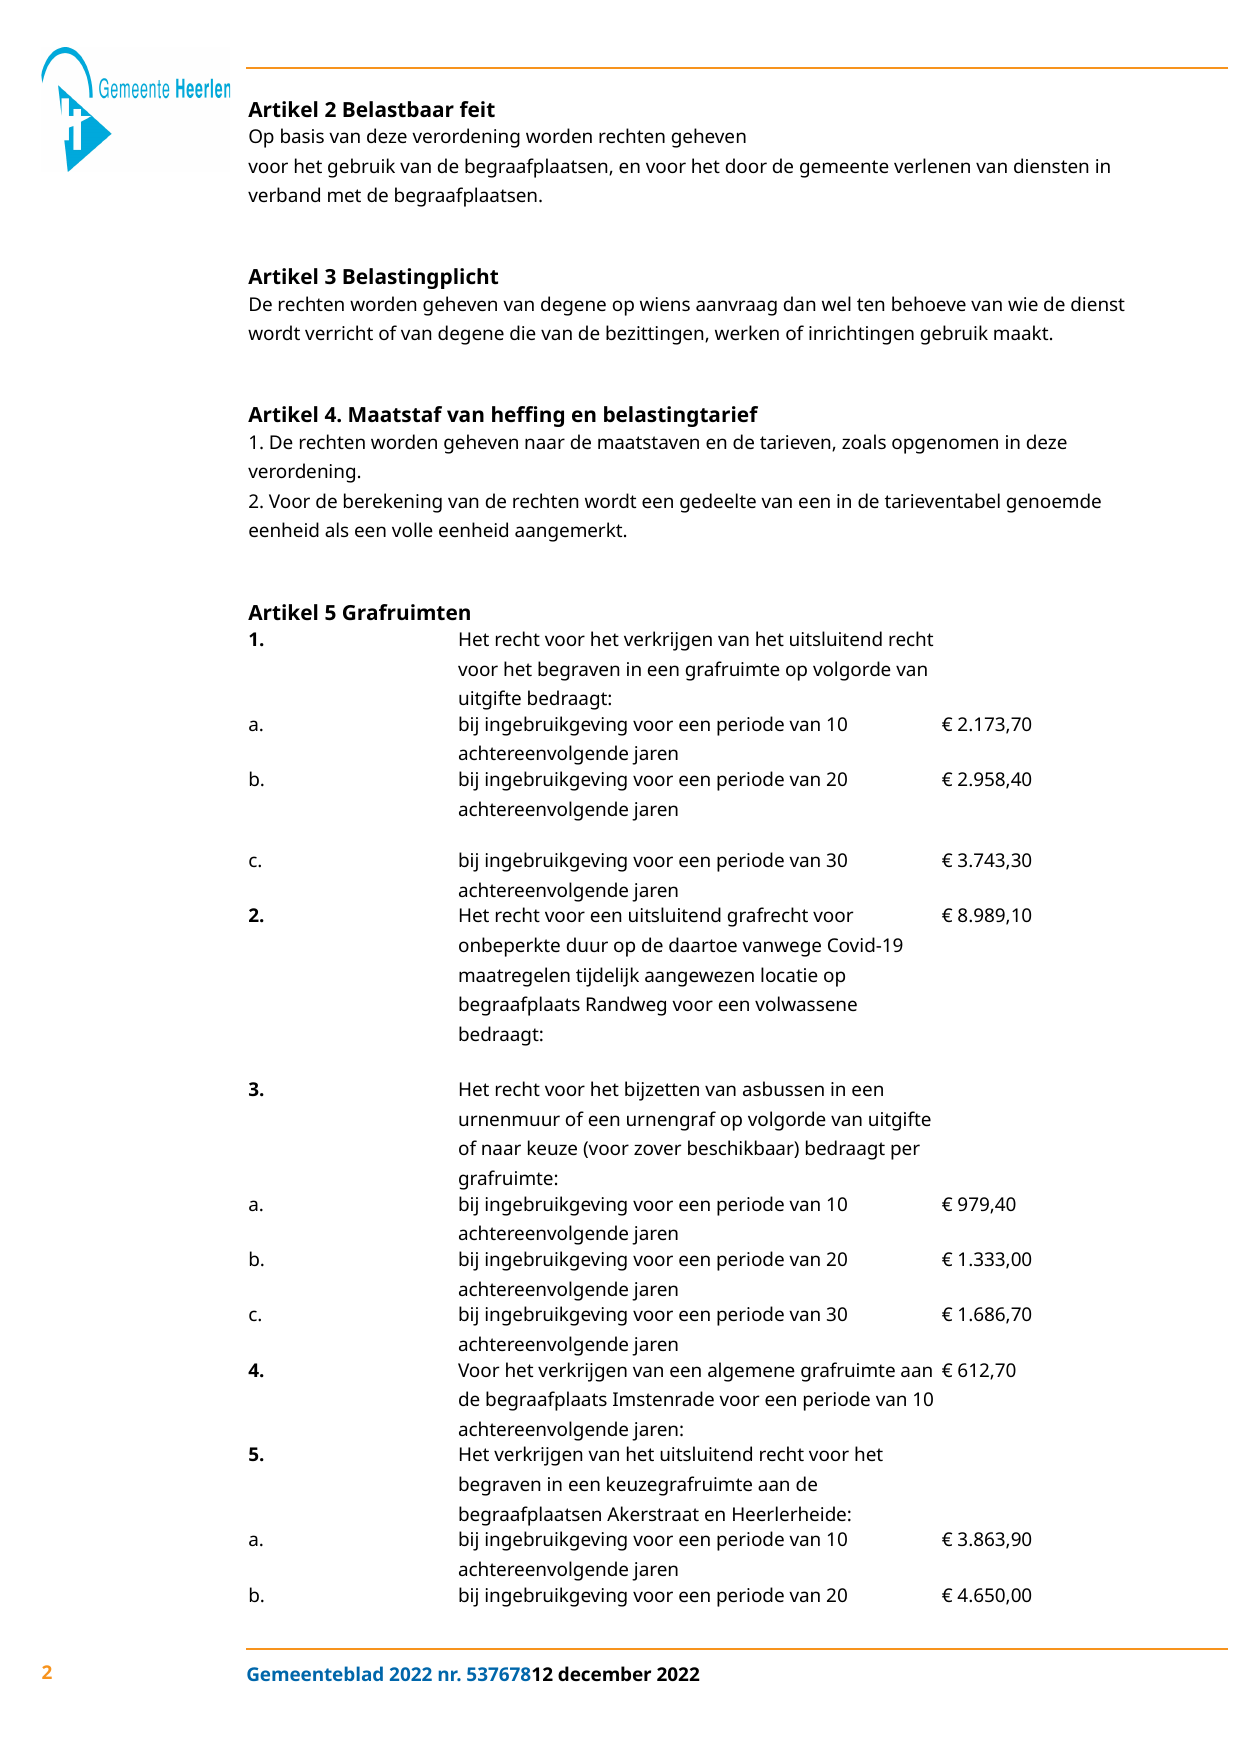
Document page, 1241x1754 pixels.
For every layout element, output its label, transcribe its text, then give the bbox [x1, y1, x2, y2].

table_cell € 3.863,90 [942, 1527, 1152, 1582]
table_cell 4. [248, 1357, 458, 1442]
table_cell bij ingebruikgeving voor een periode van 10 achtereenvolgende jaren [458, 711, 942, 766]
text Op basis van deze verordening worden rechten geheven [248, 123, 1152, 149]
table_cell € 1.686,70 [942, 1301, 1152, 1357]
table_cell bij ingebruikgeving voor een periode van 20 achtereenvolgende jaren [458, 1246, 942, 1301]
text 2. Voor de berekening van de rechten wordt een gedeelte van een in de tarieventabel genoemde eenheid als een volle eenheid aangemerkt. [248, 488, 1152, 543]
text Artikel 3 Belastingplicht [248, 262, 1152, 291]
table_cell bij ingebruikgeving voor een periode van 30 achtereenvolgende jaren [458, 1301, 942, 1357]
table_cell bij ingebruikgeving voor een periode van 30 achtereenvolgende jaren [458, 848, 942, 903]
table_cell 3. [248, 1076, 458, 1191]
text De rechten worden geheven van degene op wiens aanvraag dan wel ten behoeve van wie de dienst wordt verricht of van degene die van de bezittingen, werken of inrichtingen gebruik maakt. [248, 291, 1152, 346]
table_cell a. [248, 711, 458, 766]
table_cell b. [248, 766, 458, 822]
table_cell c. [248, 1301, 458, 1357]
table_cell bij ingebruikgeving voor een periode van 10 achtereenvolgende jaren [458, 1191, 942, 1246]
text 1. De rechten worden geheven naar de maatstaven en de tarieven, zoals opgenomen in deze verordening. [248, 429, 1152, 484]
table_cell 5. [248, 1442, 458, 1527]
table_cell Het verkrijgen van het uitsluitend recht voor het begraven in een keuzegrafruimte aan de begraafplaatsen Akerstraat en Heerlerheide: [458, 1442, 942, 1527]
text Artikel 5 Grafruimten [248, 598, 1152, 626]
picture [41, 47, 231, 172]
table_cell € 4.650,00 [942, 1582, 1152, 1608]
table_cell [942, 1076, 1152, 1191]
table_cell a. [248, 1191, 458, 1246]
table_cell € 8.989,10 [942, 903, 1152, 1076]
text Artikel 4. Maatstaf van heffing en belastingtarief [248, 400, 1152, 429]
table_cell bij ingebruikgeving voor een periode van 20 achtereenvolgende jaren [458, 766, 942, 822]
table_cell € 3.743,30 [942, 848, 1152, 903]
table_cell € 2.958,40 [942, 766, 1152, 822]
picture [41, 47, 59, 70]
table_cell b. [248, 1246, 458, 1301]
table_cell Het recht voor het bijzetten van asbussen in een urnenmuur of een urnengraf op volgorde van uitgifte of naar keuze (voor zover beschikbaar) bedraagt per grafruimte: [458, 1076, 942, 1191]
table_cell € 1.333,00 [942, 1246, 1152, 1301]
table_cell [942, 1442, 1152, 1527]
table_cell c. [248, 848, 458, 903]
table_cell € 2.173,70 [942, 711, 1152, 766]
table_cell [458, 822, 942, 847]
table_cell a. [248, 1527, 458, 1582]
table_cell 2. [248, 903, 458, 1076]
table_cell Voor het verkrijgen van een algemene grafruimte aan de begraafplaats Imstenrade voor een periode van 10 achtereenvolgende jaren: [458, 1357, 942, 1442]
table_header [942, 626, 1152, 711]
text Artikel 2 Belastbaar feit [248, 95, 1152, 123]
table_cell bij ingebruikgeving voor een periode van 10 achtereenvolgende jaren [458, 1527, 942, 1582]
table_cell [248, 822, 458, 847]
table_header Het recht voor het verkrijgen van het uitsluitend recht voor het begraven in een grafruimte op volgorde van uitgifte bedraagt: [458, 626, 942, 711]
table_cell b. [248, 1582, 458, 1608]
table_cell [942, 822, 1152, 847]
text voor het gebruik van de begraafplaatsen, en voor het door de gemeente verlenen van diensten in verband met de begraafplaatsen. [248, 153, 1152, 208]
table_header 1. [248, 626, 458, 711]
table_cell Het recht voor een uitsluitend grafrecht voor onbeperkte duur op de daartoe vanwege Covid-19 maatregelen tijdelijk aangewezen locatie op begraafplaats Randweg voor een volwassene bedraagt: [458, 903, 942, 1076]
table_cell € 612,70 [942, 1357, 1152, 1442]
table_cell € 979,40 [942, 1191, 1152, 1246]
table_cell bij ingebruikgeving voor een periode van 20 [458, 1582, 942, 1608]
